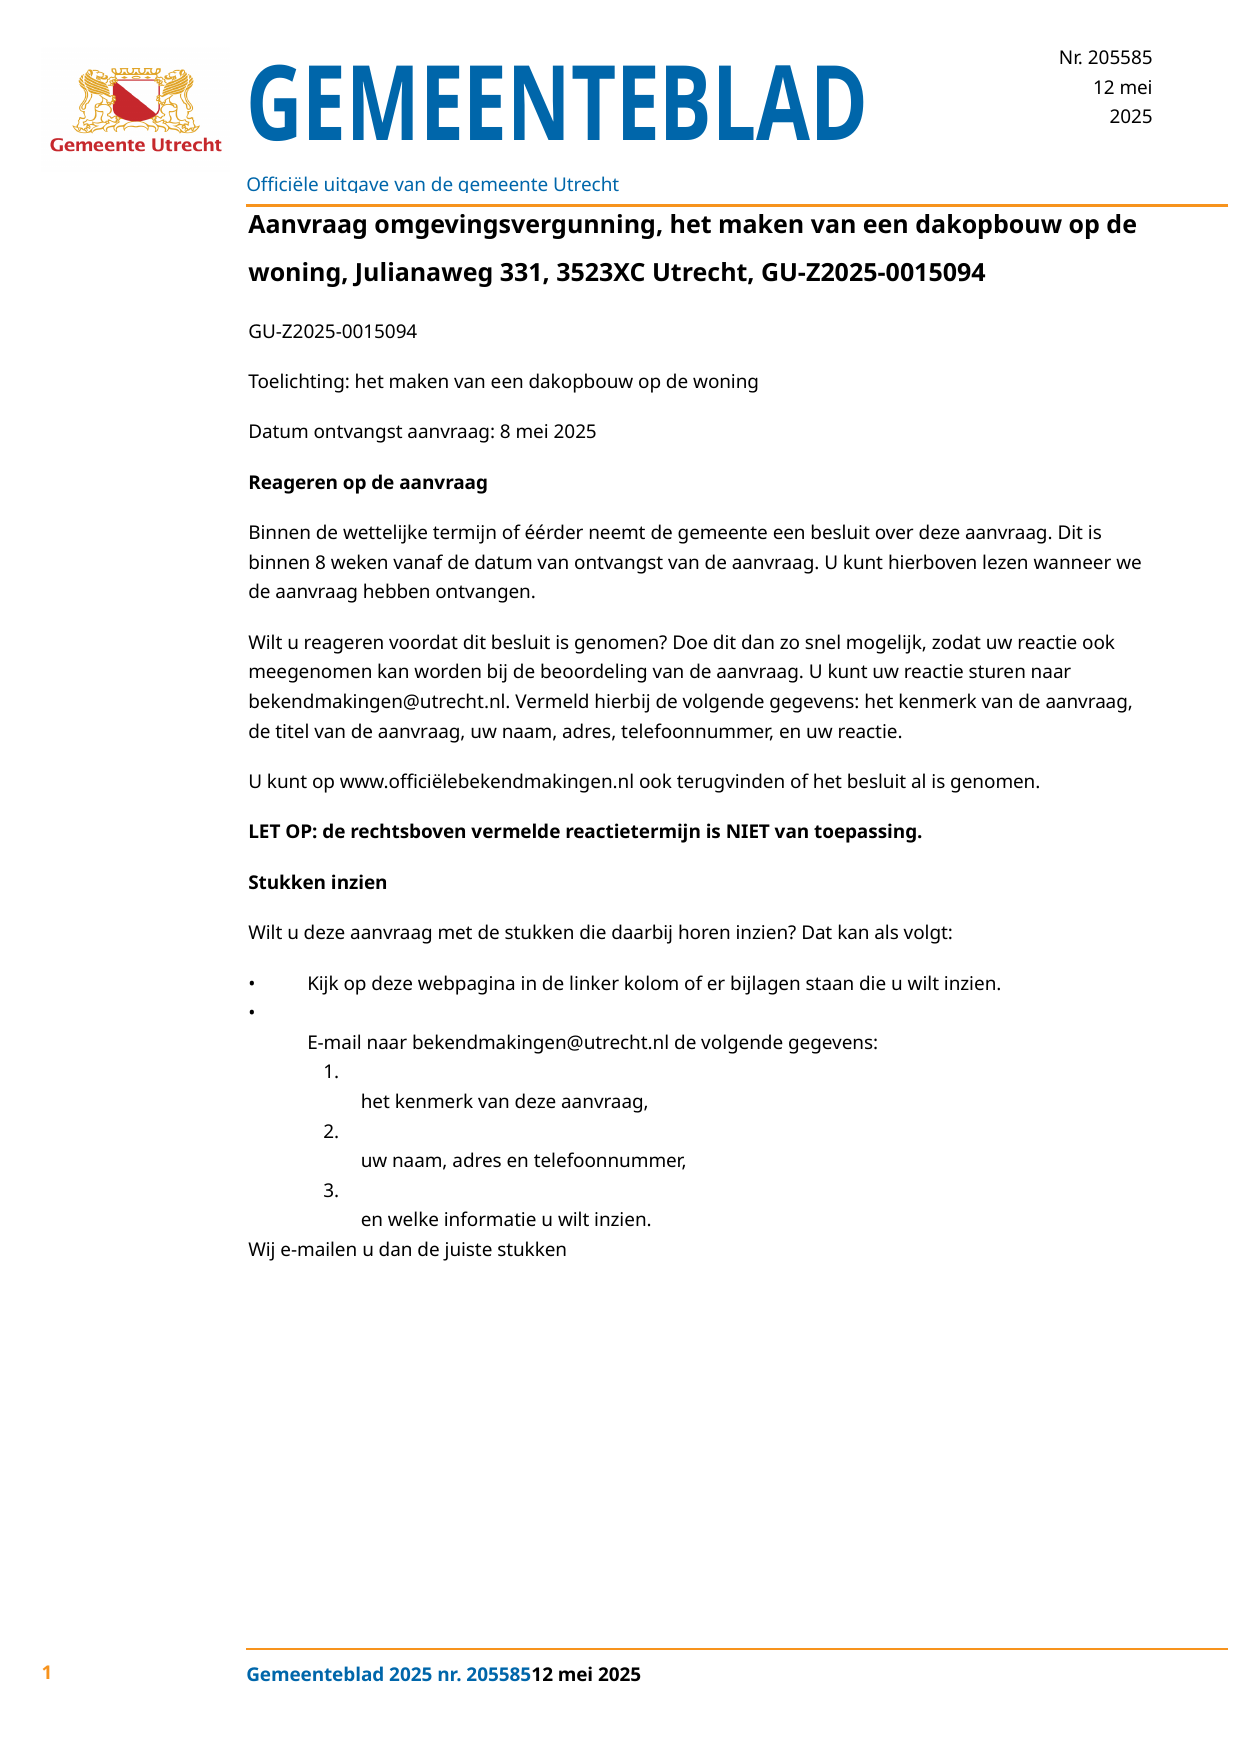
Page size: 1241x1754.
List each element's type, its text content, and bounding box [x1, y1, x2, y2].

text Wilt u deze aanvraag met de stukken die daarbij horen inzien? Dat kan als volgt: [248, 919, 1152, 945]
text LET OP: de rechtsboven vermelde reactietermijn is NIET van toepassing. [248, 819, 1152, 844]
list Kijk op deze webpagina in de linker kolom of er bijlagen staan die u wilt inzien. [248, 970, 1152, 996]
text Reageren op de aanvraag [248, 469, 1152, 495]
text Wilt u reageren voordat dit besluit is genomen? Doe dit dan zo snel mogelijk, zodat uw reactie ook meegenomen kan worden bij de beoordeling van de aanvraag. U kunt uw reactie sturen naar bekendmakingen@utrecht.nl. Vermeld hierbij de volgende gegevens: het kenmerk van de aanvraag, de titel van de aanvraag, uw naam, adres, telefoonnummer, en uw reactie. [248, 629, 1152, 744]
list en welke informatie u wilt inzien. [323, 1207, 1152, 1232]
text Datum ontvangst aanvraag: 8 mei 2025 [248, 419, 1152, 444]
picture [41, 47, 231, 172]
text U kunt op www.officiëlebekendmakingen.nl ook terugvinden of het besluit al is genomen. [248, 768, 1152, 794]
text Toelichting: het maken van een dakopbouw op de woning [248, 368, 1152, 394]
text Wij e-mailen u dan de juiste stukken [248, 1236, 1152, 1262]
text Aanvraag omgevingsvergunning, het maken van een dakopbouw op de woning, Julianaweg 331, 3523XC Utrecht, GU-Z2025-0015094 [248, 207, 1152, 288]
text GU-Z2025-0015094 [248, 318, 1152, 344]
list uw naam, adres en telefoonnummer, [323, 1147, 1152, 1173]
list het kenmerk van deze aanvraag, [323, 1088, 1152, 1114]
text Stukken inzien [248, 869, 1152, 895]
list E-mail naar bekendmakingen@utrecht.nl de volgende gegevens: [248, 1029, 1152, 1055]
text Binnen de wettelijke termijn of éérder neemt de gemeente een besluit over deze aanvraag. Dit is binnen 8 weken vanaf de datum van ontvangst van de aanvraag. U kunt hierboven lezen wanneer we de aanvraag hebben ontvangen. [248, 519, 1152, 604]
